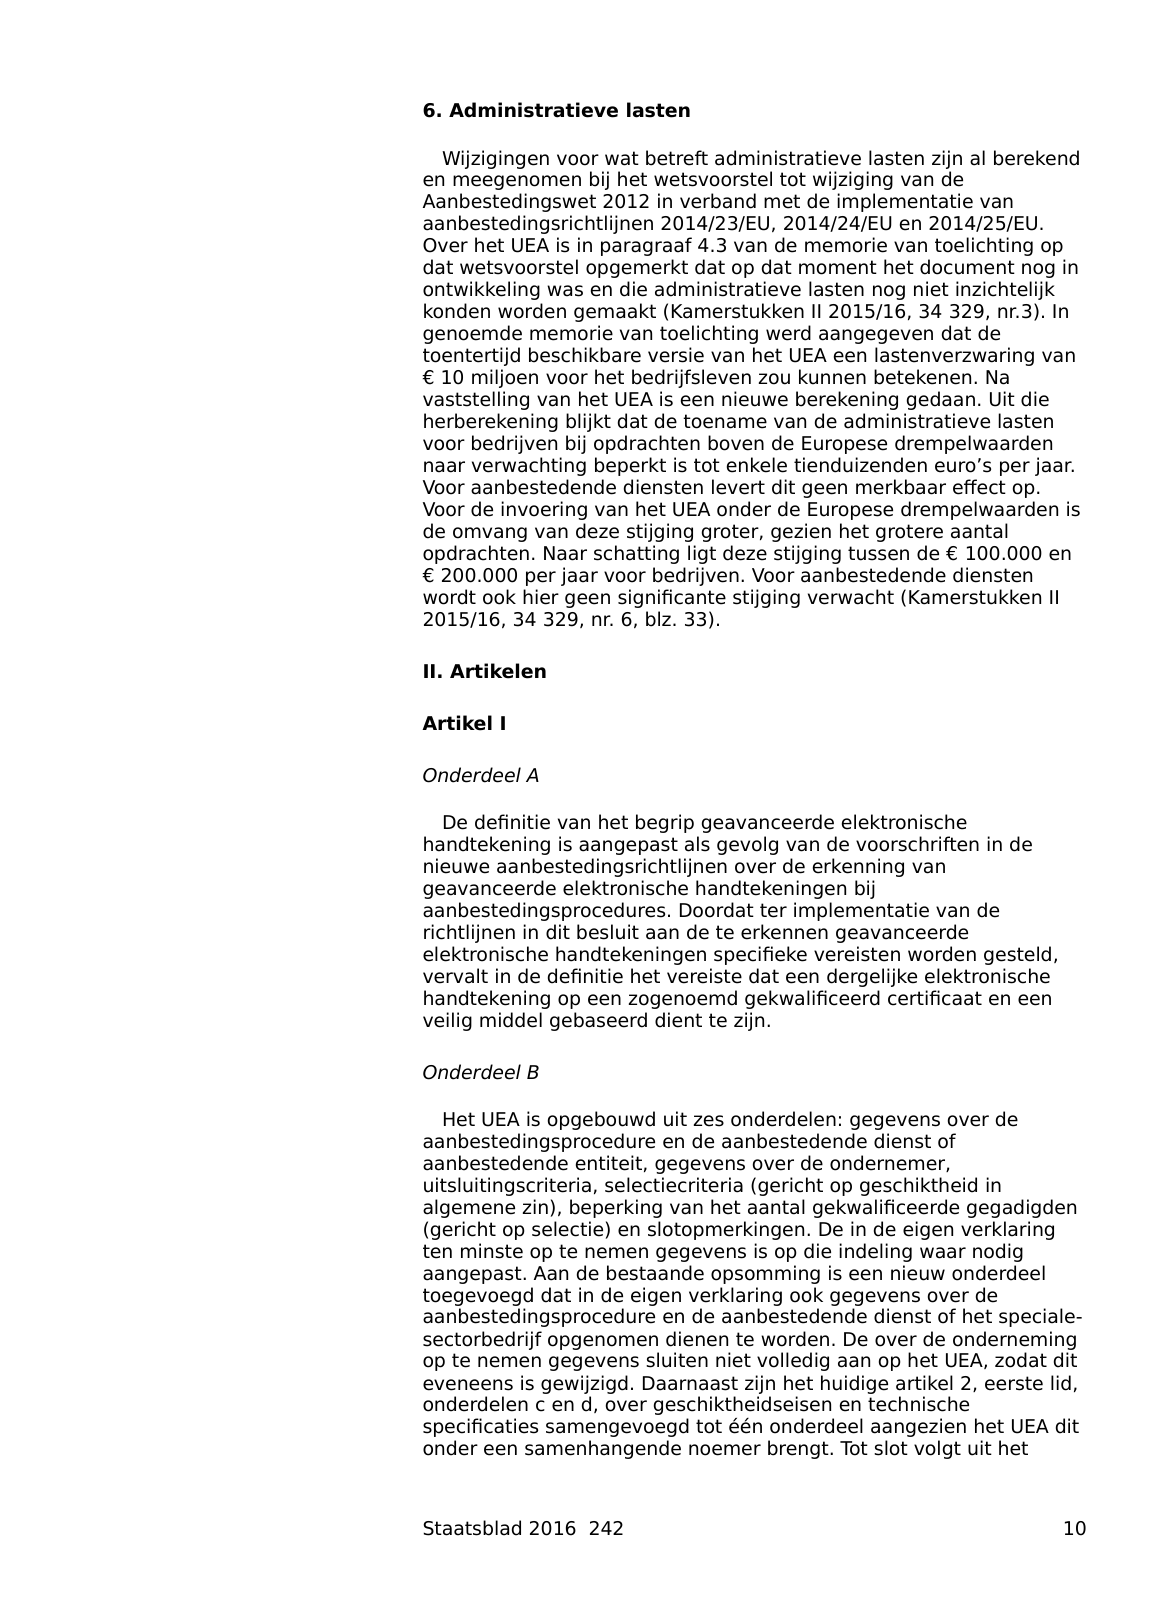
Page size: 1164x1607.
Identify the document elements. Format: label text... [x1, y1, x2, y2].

subtitle II. Artikelen [422, 661, 1087, 683]
subtitle Artikel I [422, 713, 1087, 735]
text De definitie van het begrip geavanceerde elektronische handtekening is aangepast als gevolg van de voorschriften in de nieuwe aanbestedingsrichtlijnen over de erkenning van geavanceerde elektronische handtekeningen bij aanbestedingsprocedures. Doordat ter implementatie van de richtlijnen in dit besluit aan de te erkennen geavanceerde elektronische handtekeningen specifieke vereisten worden gesteld, vervalt in de definitie het vereiste dat een dergelijke elektronische handtekening op een zogenoemd gekwalificeerd certificaat en een veilig middel gebaseerd dient te zijn. [422, 812, 1087, 1032]
text Wijzigingen voor wat betreft administratieve lasten zijn al berekend en meegenomen bij het wetsvoorstel tot wijziging van de Aanbestedingswet 2012 in verband met de implementatie van aanbestedingsrichtlijnen 2014/23/EU, 2014/24/EU en 2014/25/EU. Over het UEA is in paragraaf 4.3 van de memorie van toelichting op dat wetsvoorstel opgemerkt dat op dat moment het document nog in ontwikkeling was en die administratieve lasten nog niet inzichtelijk konden worden gemaakt (Kamerstukken II 2015/16, 34 329, nr.3). In genoemde memorie van toelichting werd aangegeven dat de toentertijd beschikbare versie van het UEA een lastenverzwaring van € 10 miljoen voor het bedrijfsleven zou kunnen betekenen. Na vaststelling van het UEA is een nieuwe berekening gedaan. Uit die herberekening blijkt dat de toename van de administratieve lasten voor bedrijven bij opdrachten boven de Europese drempelwaarden naar verwachting beperkt is tot enkele tienduizenden euro’s per jaar. Voor aanbestedende diensten levert dit geen merkbaar effect op. Voor de invoering van het UEA onder de Europese drempelwaarden is de omvang van deze stijging groter, gezien het grotere aantal opdrachten. Naar schatting ligt deze stijging tussen de € 100.000 en € 200.000 per jaar voor bedrijven. Voor aanbestedende diensten wordt ook hier geen significante stijging verwacht (Kamerstukken II 2015/16, 34 329, nr. 6, blz. 33). [422, 147, 1087, 631]
subtitle 6. Administratieve lasten [422, 100, 1087, 122]
text Het UEA is opgebouwd uit zes onderdelen: gegevens over de aanbestedingsprocedure en de aanbestedende dienst of aanbestedende entiteit, gegevens over de ondernemer, uitsluitingscriteria, selectiecriteria (gericht op geschiktheid in algemene zin), beperking van het aantal gekwalificeerde gegadigden (gericht op selectie) en slotopmerkingen. De in de eigen verklaring ten minste op te nemen gegevens is op die indeling waar nodig aangepast. Aan de bestaande opsomming is een nieuw onderdeel toegevoegd dat in de eigen verklaring ook gegevens over de aanbestedingsprocedure en de aanbestedende dienst of het speciale-sectorbedrijf opgenomen dienen te worden. De over de onderneming op te nemen gegevens sluiten niet volledig aan op het UEA, zodat dit eveneens is gewijzigd. Daarnaast zijn het huidige artikel 2, eerste lid, onderdelen c en d, over geschiktheidseisen en technische specificaties samengevoegd tot één onderdeel aangezien het UEA dit onder een samenhangende noemer brengt. Tot slot volgt uit het [422, 1109, 1087, 1460]
subtitle Onderdeel A [422, 765, 1087, 787]
subtitle Onderdeel B [422, 1062, 1087, 1084]
